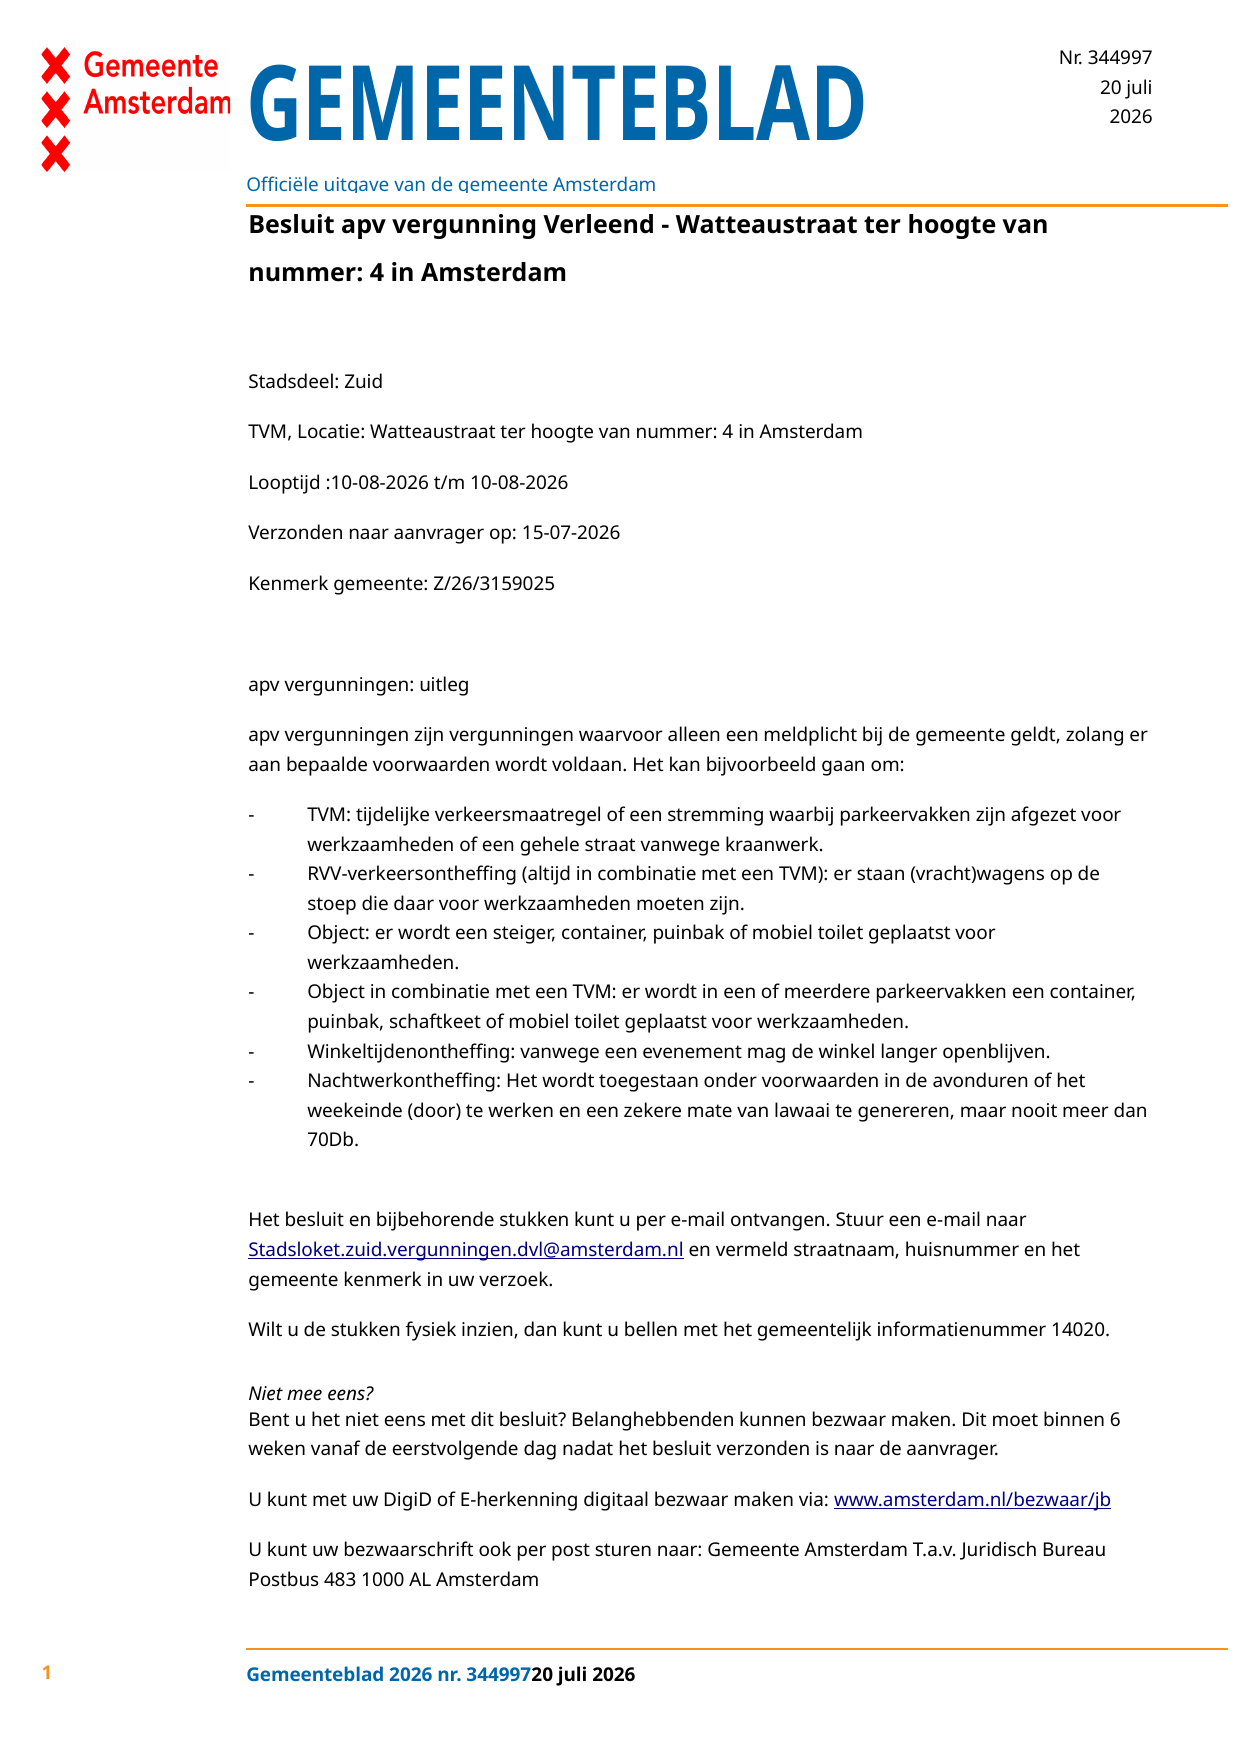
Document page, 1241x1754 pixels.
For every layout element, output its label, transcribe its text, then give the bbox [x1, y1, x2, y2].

text TVM, Locatie: Watteaustraat ter hoogte van nummer: 4 in Amsterdam [248, 419, 1152, 444]
list RVV-verkeersontheffing (altijd in combinatie met een TVM): er staan (vracht)wagens op de stoep die daar voor werkzaamheden moeten zijn. [248, 860, 1152, 916]
list Object in combinatie met een TVM: er wordt in een of meerdere parkeervakken een container, puinbak, schaftkeet of mobiel toilet geplaatst voor werkzaamheden. [248, 979, 1152, 1034]
text Verzonden naar aanvrager op: 15-07-2026 [248, 519, 1152, 545]
text U kunt met uw DigiD of E-herkenning digitaal bezwaar maken via: www.amsterdam.nl/bezwaar/jb [248, 1486, 1152, 1512]
list Winkeltijdenontheffing: vanwege een evenement mag de winkel langer openblijven. [248, 1038, 1152, 1064]
text apv vergunningen: uitleg [248, 671, 1152, 697]
text U kunt uw bezwaarschrift ook per post sturen naar: Gemeente Amsterdam T.a.v. Juridisch Bureau Postbus 483 1000 AL Amsterdam [248, 1536, 1152, 1592]
text Looptijd :10-08-2026 t/m 10-08-2026 [248, 469, 1152, 495]
picture [41, 47, 231, 172]
list TVM: tijdelijke verkeersmaatregel of een stremming waarbij parkeervakken zijn afgezet voor werkzaamheden of een gehele straat vanwege kraanwerk. [248, 801, 1152, 857]
list Object: er wordt een steiger, container, puinbak of mobiel toilet geplaatst voor werkzaamheden. [248, 919, 1152, 975]
text Kenmerk gemeente: Z/26/3159025 [248, 570, 1152, 596]
text Niet mee eens? [248, 1380, 1152, 1406]
text Wilt u de stukken fysiek inzien, dan kunt u bellen met het gemeentelijk informatienummer 14020. [248, 1316, 1152, 1342]
text Bent u het niet eens met dit besluit? Belanghebbenden kunnen bezwaar maken. Dit moet binnen 6 weken vanaf de eerstvolgende dag nadat het besluit verzonden is naar de aanvrager. [248, 1406, 1152, 1461]
text Stadsdeel: Zuid [248, 368, 1152, 394]
text apv vergunningen zijn vergunningen waarvoor alleen een meldplicht bij de gemeente geldt, zolang er aan bepaalde voorwaarden wordt voldaan. Het kan bijvoorbeeld gaan om: [248, 721, 1152, 777]
text Het besluit en bijbehorende stukken kunt u per e-mail ontvangen. Stuur een e-mail naar Stadsloket.zuid.vergunningen.dvl@amsterdam.nl en vermeld straatnaam, huisnummer en het gemeente kenmerk in uw verzoek. [248, 1207, 1152, 1292]
list Nachtwerkontheffing: Het wordt toegestaan onder voorwaarden in de avonduren of het weekeinde (door) te werken en een zekere mate van lawaai te genereren, maar nooit meer dan 70Db. [248, 1067, 1152, 1152]
text Besluit apv vergunning Verleend - Watteaustraat ter hoogte van nummer: 4 in Amsterdam [248, 207, 1152, 288]
